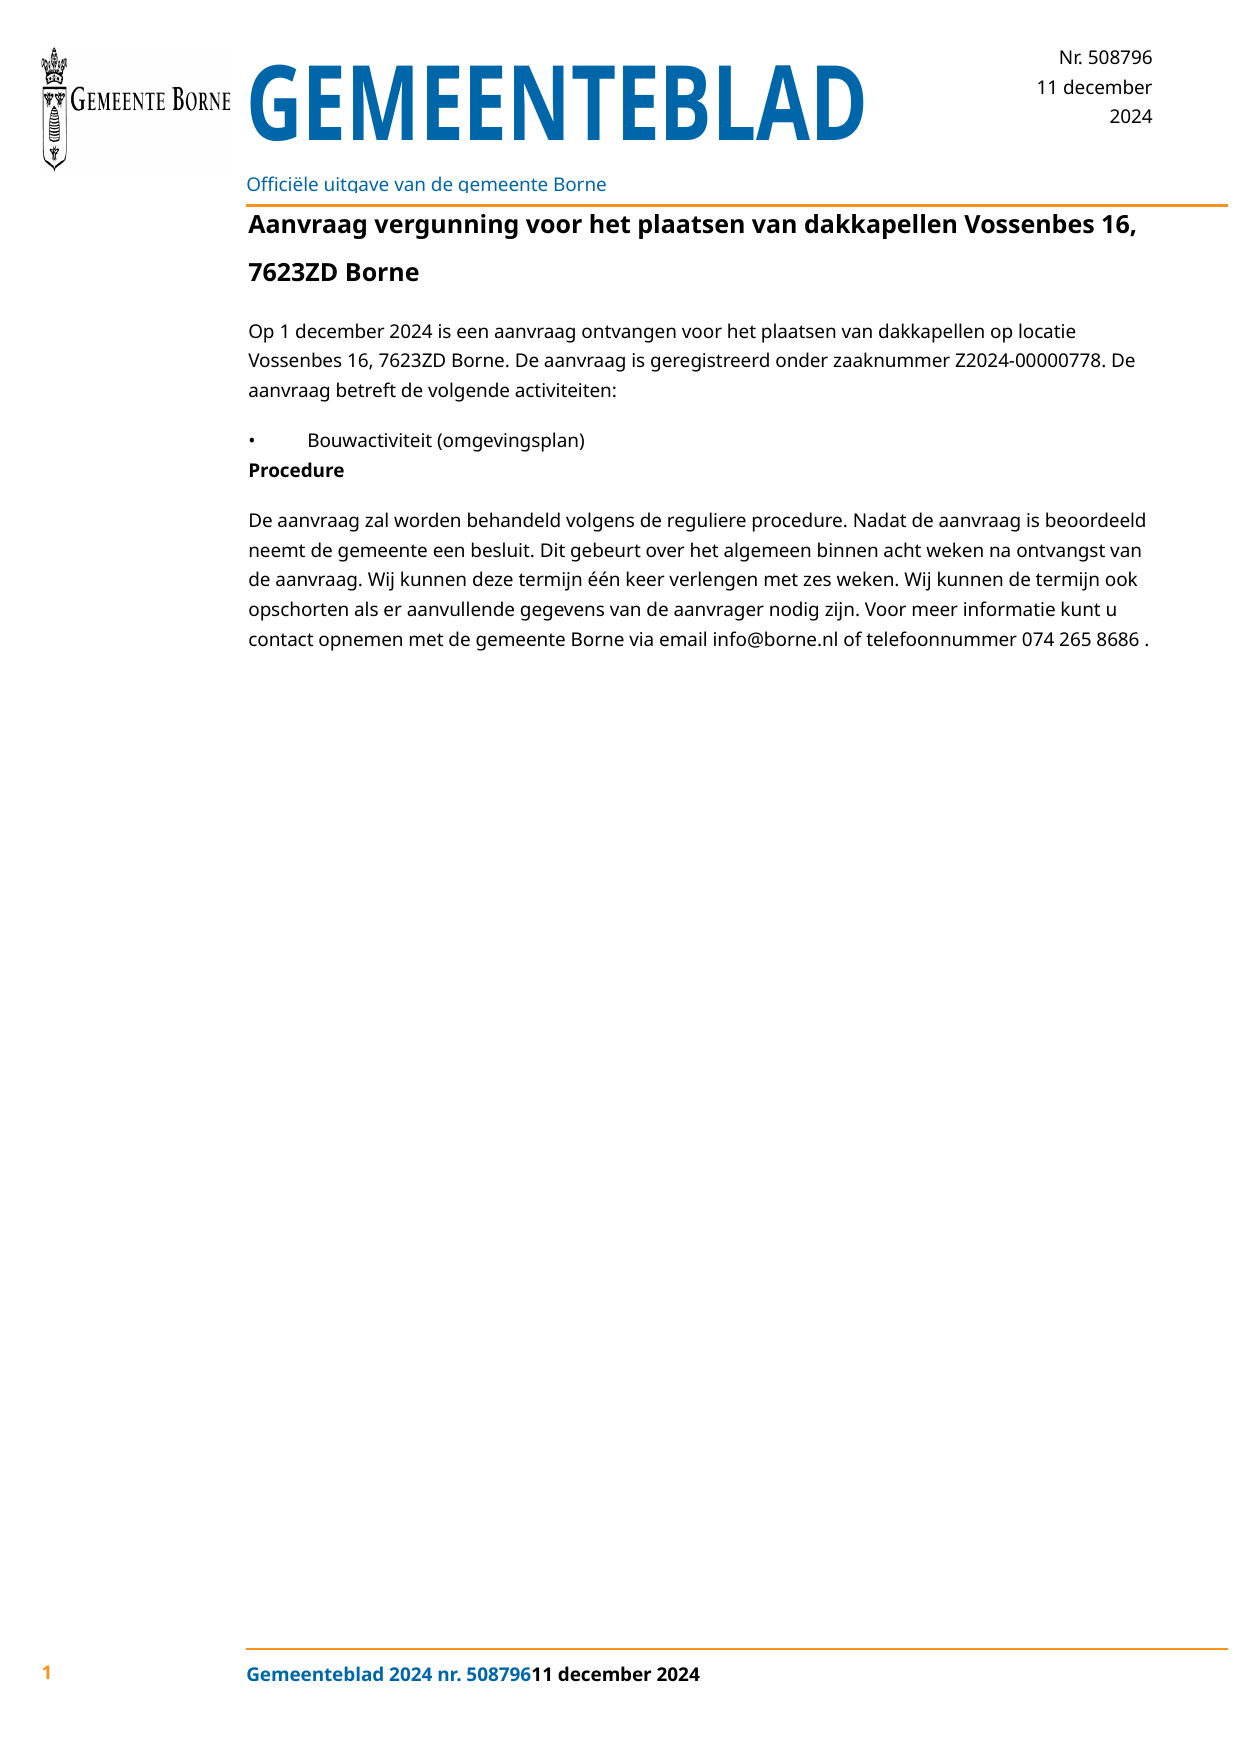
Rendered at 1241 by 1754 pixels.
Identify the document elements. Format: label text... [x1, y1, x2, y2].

text De aanvraag zal worden behandeld volgens de reguliere procedure. Nadat de aanvraag is beoordeeld neemt de gemeente een besluit. Dit gebeurt over het algemeen binnen acht weken na ontvangst van de aanvraag. Wij kunnen deze termijn één keer verlengen met zes weken. Wij kunnen de termijn ook opschorten als er aanvullende gegevens van de aanvrager nodig zijn. Voor meer informatie kunt u contact opnemen met de gemeente Borne via email info@borne.nl of telefoonnummer 074 265 8686 . [248, 507, 1152, 652]
picture [41, 47, 231, 172]
text Aanvraag vergunning voor het plaatsen van dakkapellen Vossenbes 16, 7623ZD Borne [248, 207, 1152, 288]
text Op 1 december 2024 is een aanvraag ontvangen voor het plaatsen van dakkapellen op locatie Vossenbes 16, 7623ZD Borne. De aanvraag is geregistreerd onder zaaknummer Z2024-00000778. De aanvraag betreft de volgende activiteiten: [248, 318, 1152, 403]
text Procedure [248, 457, 1152, 483]
list Bouwactiviteit (omgevingsplan) [248, 427, 1152, 453]
